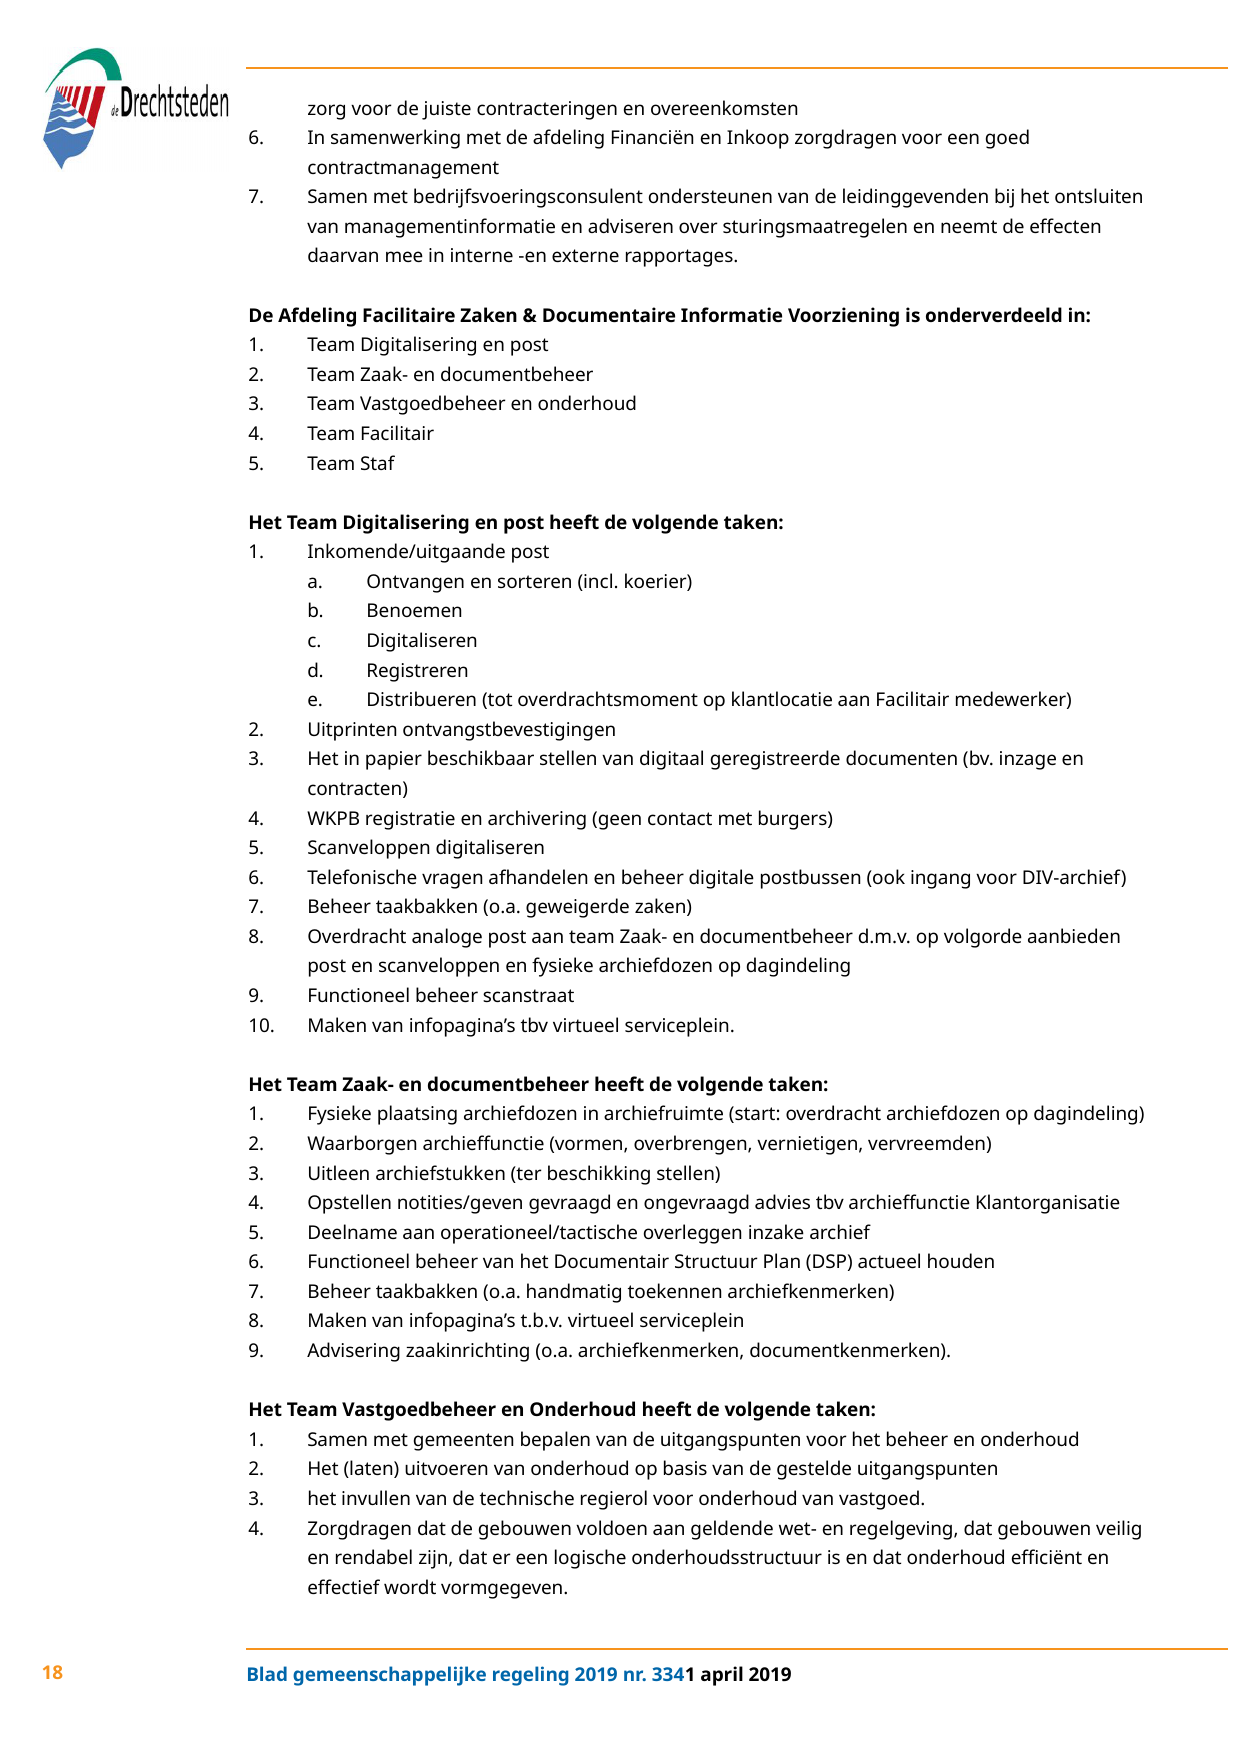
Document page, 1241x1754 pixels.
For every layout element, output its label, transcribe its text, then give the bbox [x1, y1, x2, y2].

list Benoemen [307, 598, 1152, 623]
list zorg voor de juiste contracteringen en overeenkomsten [248, 95, 1152, 121]
list Fysieke plaatsing archiefdozen in archiefruimte (start: overdracht archiefdozen op dagindeling) [248, 1101, 1152, 1126]
list Functioneel beheer van het Documentair Structuur Plan (DSP) actueel houden [248, 1248, 1152, 1274]
list Distribueren (tot overdrachtsmoment op klantlocatie aan Facilitair medewerker) [307, 686, 1152, 712]
text Het Team Zaak- en documentbeheer heeft de volgende taken: [248, 1071, 1152, 1097]
text Het Team Vastgoedbeheer en Onderhoud heeft de volgende taken: [248, 1396, 1152, 1422]
list Beheer taakbakken (o.a. geweigerde zaken) [248, 893, 1152, 919]
list Uitprinten ontvangstbevestigingen [248, 716, 1152, 742]
list Telefonische vragen afhandelen en beheer digitale postbussen (ook ingang voor DIV-archief) [248, 864, 1152, 890]
list Overdracht analoge post aan team Zaak- en documentbeheer d.m.v. op volgorde aanbieden post en scanveloppen en fysieke archiefdozen op dagindeling [248, 923, 1152, 978]
list In samenwerking met de afdeling Financiën en Inkoop zorgdragen voor een goed contractmanagement [248, 124, 1152, 180]
list Digitaliseren [307, 627, 1152, 653]
list Uitleen archiefstukken (ter beschikking stellen) [248, 1160, 1152, 1186]
list Waarborgen archieffunctie (vormen, overbrengen, vernietigen, vervreemden) [248, 1130, 1152, 1156]
list Het (laten) uitvoeren van onderhoud op basis van de gestelde uitgangspunten [248, 1456, 1152, 1481]
list Inkomende/uitgaande post [248, 538, 1152, 564]
list Ontvangen en sorteren (incl. koerier) [307, 568, 1152, 594]
list Opstellen notities/geven gevraagd en ongevraagd advies tbv archieffunctie Klantorganisatie [248, 1189, 1152, 1215]
list Het in papier beschikbaar stellen van digitaal geregistreerde documenten (bv. inzage en contracten) [248, 746, 1152, 801]
text Het Team Digitalisering en post heeft de volgende taken: [248, 509, 1152, 535]
list Functioneel beheer scanstraat [248, 982, 1152, 1008]
list Maken van infopagina’s tbv virtueel serviceplein. [248, 1012, 1152, 1038]
list Advisering zaakinrichting (o.a. archiefkenmerken, documentkenmerken). [248, 1337, 1152, 1363]
list Maken van infopagina’s t.b.v. virtueel serviceplein [248, 1308, 1152, 1333]
list Team Vastgoedbeheer en onderhoud [248, 391, 1152, 416]
list Scanveloppen digitaliseren [248, 834, 1152, 860]
list Registreren [307, 657, 1152, 683]
list Team Facilitair [248, 420, 1152, 446]
list Samen met gemeenten bepalen van de uitgangspunten voor het beheer en onderhoud [248, 1426, 1152, 1452]
list Zorgdragen dat de gebouwen voldoen aan geldende wet- en regelgeving, dat gebouwen veilig en rendabel zijn, dat er een logische onderhoudsstructuur is en dat onderhoud efficiënt en effectief wordt vormgegeven. [248, 1515, 1152, 1600]
list Beheer taakbakken (o.a. handmatig toekennen archiefkenmerken) [248, 1278, 1152, 1304]
picture [41, 47, 231, 172]
list WKPB registratie en archivering (geen contact met burgers) [248, 805, 1152, 831]
list Team Zaak- en documentbeheer [248, 361, 1152, 387]
text De Afdeling Facilitaire Zaken & Documentaire Informatie Voorziening is onderverdeeld in: [248, 302, 1152, 328]
list het invullen van de technische regierol voor onderhoud van vastgoed. [248, 1485, 1152, 1511]
list Team Staf [248, 450, 1152, 476]
list Samen met bedrijfsvoeringsconsulent ondersteunen van de leidinggevenden bij het ontsluiten van managementinformatie en adviseren over sturingsmaatregelen en neemt de effecten daarvan mee in interne -en externe rapportages. [248, 183, 1152, 268]
list Deelname aan operationeel/tactische overleggen inzake archief [248, 1219, 1152, 1245]
list Team Digitalisering en post [248, 331, 1152, 357]
